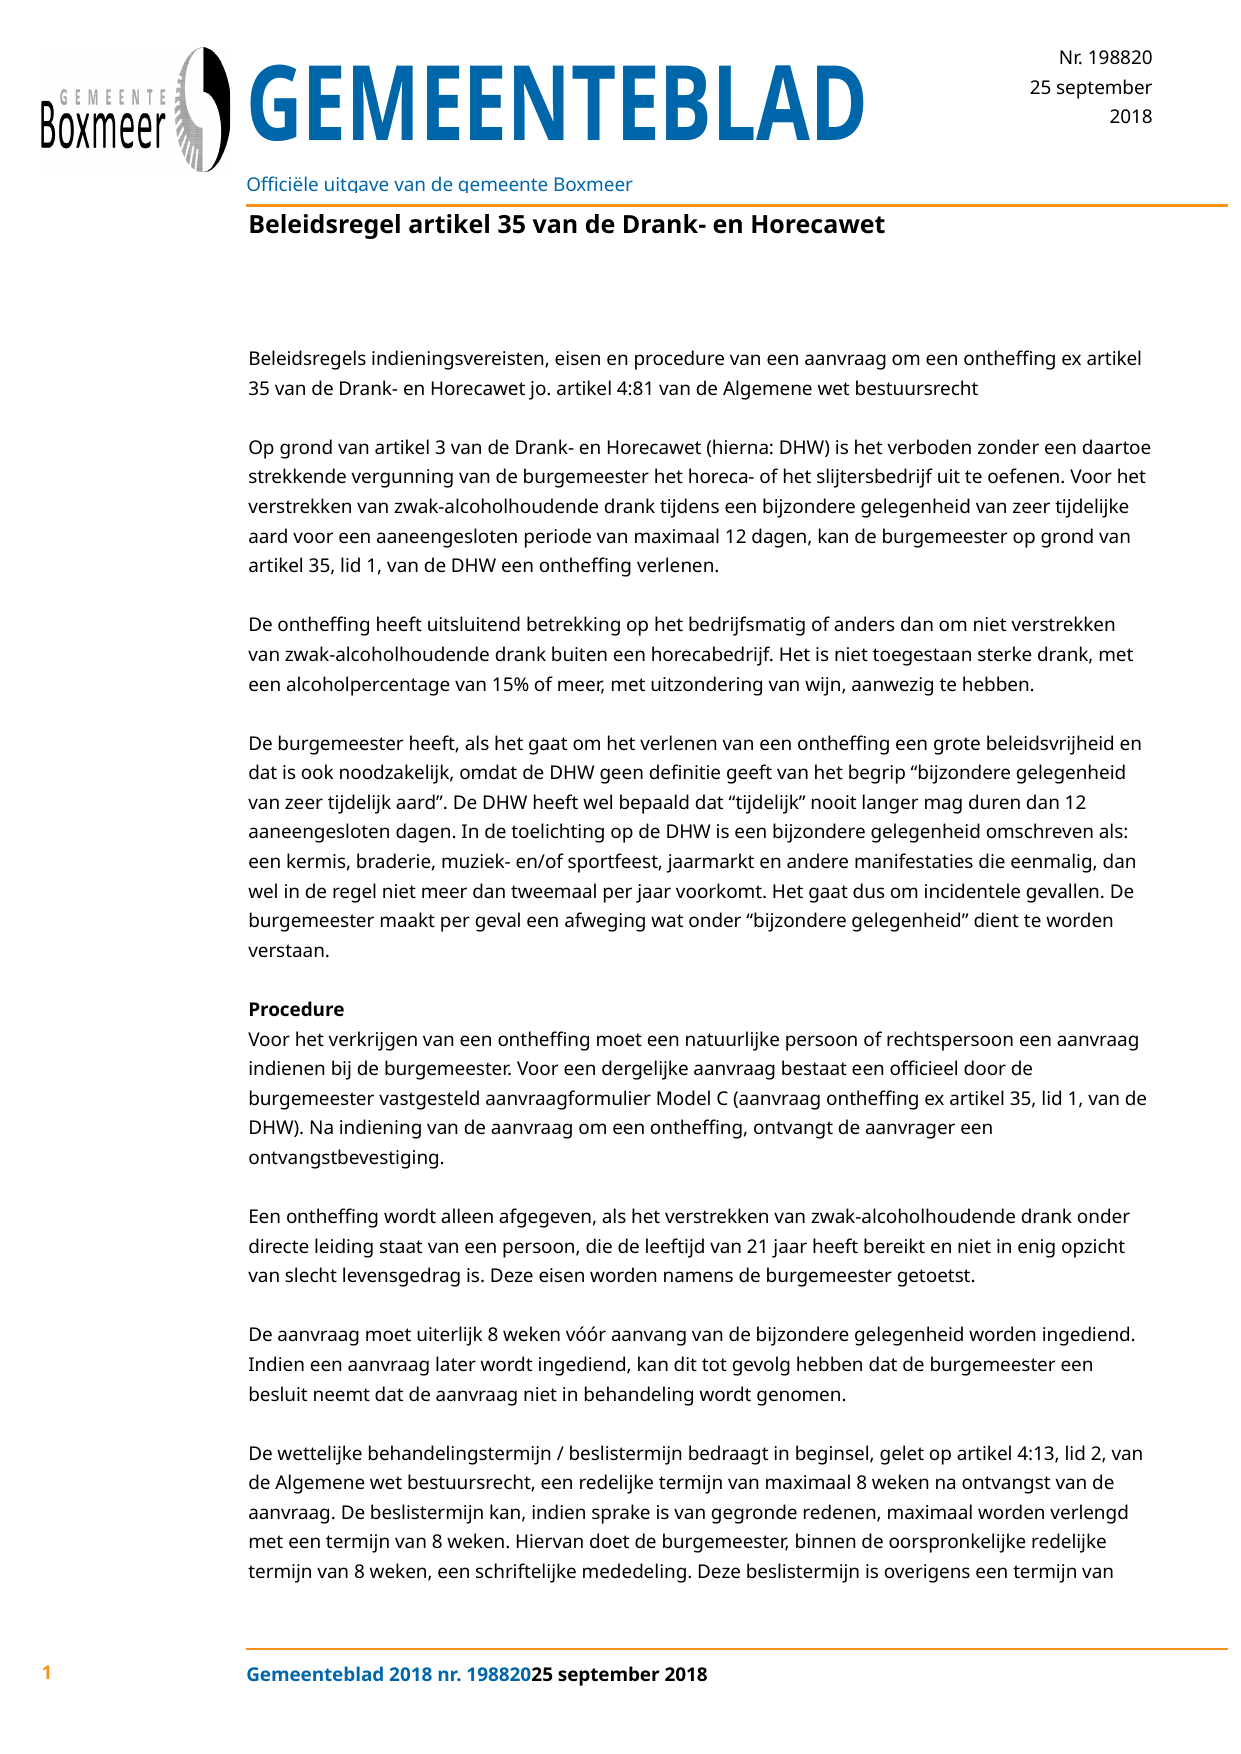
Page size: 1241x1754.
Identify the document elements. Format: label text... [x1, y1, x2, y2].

text De aanvraag moet uiterlijk 8 weken vóór aanvang van de bijzondere gelegenheid worden ingediend. Indien een aanvraag later wordt ingediend, kan dit tot gevolg hebben dat de burgemeester een besluit neemt dat de aanvraag niet in behandeling wordt genomen. [248, 1322, 1152, 1406]
text De ontheffing heeft uitsluitend betrekking op het bedrijfsmatig of anders dan om niet verstrekken van zwak-alcoholhoudende drank buiten een horecabedrijf. Het is niet toegestaan sterke drank, met een alcoholpercentage van 15% of meer, met uitzondering van wijn, aanwezig te hebben. [248, 612, 1152, 696]
picture [41, 47, 231, 172]
text Procedure [248, 996, 1152, 1022]
text Voor het verkrijgen van een ontheffing moet een natuurlijke persoon of rechtspersoon een aanvraag indienen bij de burgemeester. Voor een dergelijke aanvraag bestaat een officieel door de burgemeester vastgesteld aanvraagformulier Model C (aanvraag ontheffing ex artikel 35, lid 1, van de DHW). Na indiening van de aanvraag om een ontheffing, ontvangt de aanvrager een ontvangstbevestiging. [248, 1026, 1152, 1170]
text Beleidsregels indieningsvereisten, eisen en procedure van een aanvraag om een ontheffing ex artikel 35 van de Drank- en Horecawet jo. artikel 4:81 van de Algemene wet bestuursrecht [248, 345, 1152, 401]
text De wettelijke behandelingstermijn / beslistermijn bedraagt in beginsel, gelet op artikel 4:13, lid 2, van de Algemene wet bestuursrecht, een redelijke termijn van maximaal 8 weken na ontvangst van de aanvraag. De beslistermijn kan, indien sprake is van gegronde redenen, maximaal worden verlengd met een termijn van 8 weken. Hiervan doet de burgemeester, binnen de oorspronkelijke redelijke termijn van 8 weken, een schriftelijke mededeling. Deze beslistermijn is overigens een termijn van [248, 1440, 1152, 1584]
text Een ontheffing wordt alleen afgegeven, als het verstrekken van zwak-alcoholhoudende drank onder directe leiding staat van een persoon, die de leeftijd van 21 jaar heeft bereikt en niet in enig opzicht van slecht levensgedrag is. Deze eisen worden namens de burgemeester getoetst. [248, 1203, 1152, 1288]
text Beleidsregel artikel 35 van de Drank- en Horecawet [248, 207, 1152, 241]
text Op grond van artikel 3 van de Drank- en Horecawet (hierna: DHW) is het verboden zonder een daartoe strekkende vergunning van de burgemeester het horeca- of het slijtersbedrijf uit te oefenen. Voor het verstrekken van zwak-alcoholhoudende drank tijdens een bijzondere gelegenheid van zeer tijdelijke aard voor een aaneengesloten periode van maximaal 12 dagen, kan de burgemeester op grond van artikel 35, lid 1, van de DHW een ontheffing verlenen. [248, 434, 1152, 578]
text De burgemeester heeft, als het gaat om het verlenen van een ontheffing een grote beleidsvrijheid en dat is ook noodzakelijk, omdat de DHW geen definitie geeft van het begrip “bijzondere gelegenheid van zeer tijdelijk aard”. De DHW heeft wel bepaald dat “tijdelijk” nooit langer mag duren dan 12 aaneengesloten dagen. In de toelichting op de DHW is een bijzondere gelegenheid omschreven als: een kermis, braderie, muziek- en/of sportfeest, jaarmarkt en andere manifestaties die eenmalig, dan wel in de regel niet meer dan tweemaal per jaar voorkomt. Het gaat dus om incidentele gevallen. De burgemeester maakt per geval een afweging wat onder “bijzondere gelegenheid” dient te worden verstaan. [248, 730, 1152, 963]
